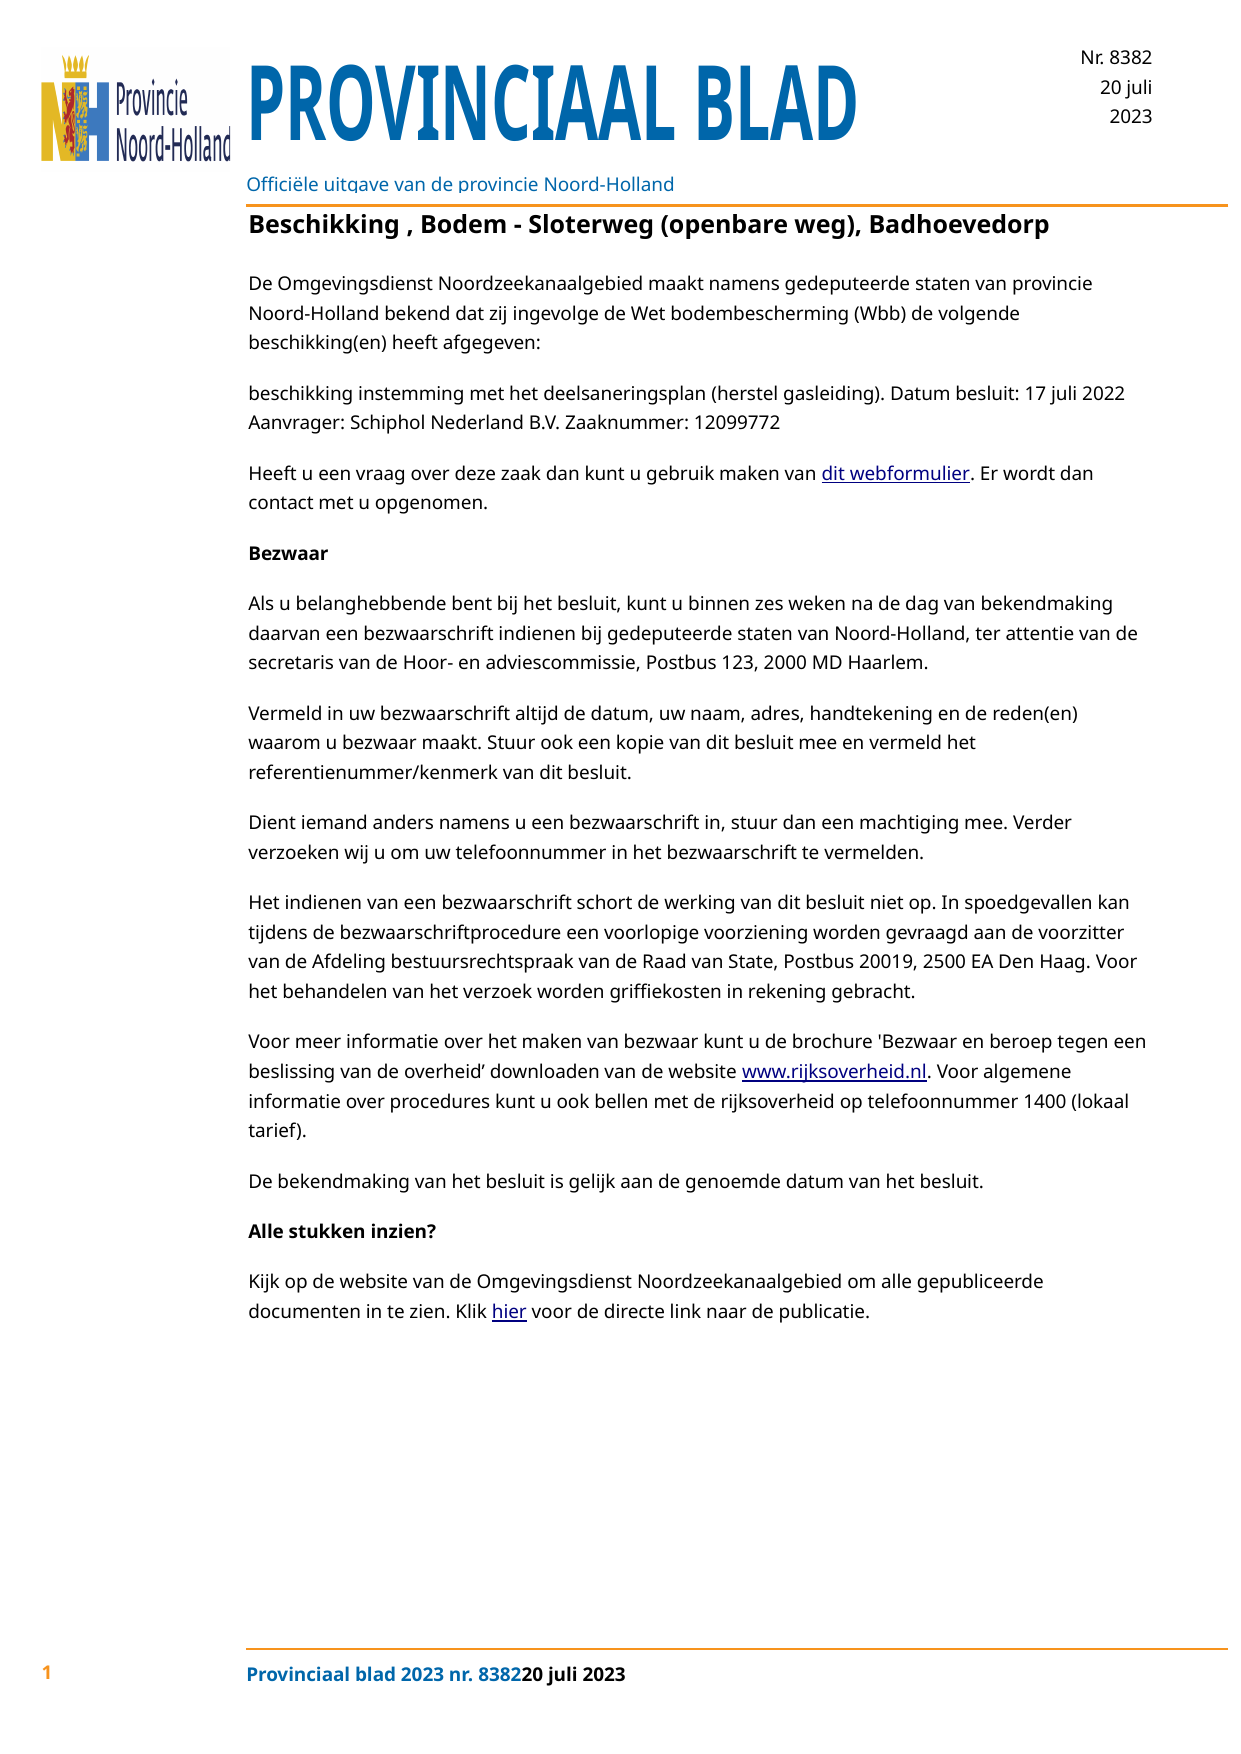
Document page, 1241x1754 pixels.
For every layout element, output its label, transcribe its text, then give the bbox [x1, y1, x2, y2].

text Het indienen van een bezwaarschrift schort de werking van dit besluit niet op. In spoedgevallen kan tijdens de bezwaarschriftprocedure een voorlopige voorziening worden gevraagd aan de voorzitter van de Afdeling bestuursrechtspraak van de Raad van State, Postbus 20019, 2500 EA Den Haag. Voor het behandelen van het verzoek worden griffiekosten in rekening gebracht. [248, 889, 1152, 1004]
text Bezwaar [248, 540, 1152, 566]
picture [41, 47, 231, 172]
text De Omgevingsdienst Noordzeekanaalgebied maakt namens gedeputeerde staten van provincie Noord-Holland bekend dat zij ingevolge de Wet bodembescherming (Wbb) de volgende beschikking(en) heeft afgegeven: [248, 270, 1152, 355]
text beschikking instemming met het deelsaneringsplan (herstel gasleiding). Datum besluit: 17 juli 2022 Aanvrager: Schiphol Nederland B.V. Zaaknummer: 12099772 [248, 380, 1152, 435]
text Heeft u een vraag over deze zaak dan kunt u gebruik maken van dit webformulier. Er wordt dan contact met u opgenomen. [248, 460, 1152, 515]
text Kijk op de website van de Omgevingsdienst Noordzeekanaalgebied om alle gepubliceerde documenten in te zien. Klik hier voor de directe link naar de publicatie. [248, 1269, 1152, 1324]
text Als u belanghebbende bent bij het besluit, kunt u binnen zes weken na de dag van bekendmaking daarvan een bezwaarschrift indienen bij gedeputeerde staten van Noord-Holland, ter attentie van de secretaris van de Hoor- en adviescommissie, Postbus 123, 2000 MD Haarlem. [248, 590, 1152, 675]
text Alle stukken inzien? [248, 1218, 1152, 1244]
text Voor meer informatie over het maken van bezwaar kunt u de brochure 'Bezwaar en beroep tegen een beslissing van de overheid’ downloaden van de website www.rijksoverheid.nl. Voor algemene informatie over procedures kunt u ook bellen met de rijksoverheid op telefoonnummer 1400 (lokaal tarief). [248, 1029, 1152, 1143]
text Vermeld in uw bezwaarschrift altijd de datum, uw naam, adres, handtekening en de reden(en) waarom u bezwaar maakt. Stuur ook een kopie van dit besluit mee en vermeld het referentienummer/kenmerk van dit besluit. [248, 700, 1152, 785]
text Beschikking , Bodem - Sloterweg (openbare weg), Badhoevedorp [248, 207, 1152, 241]
text Dient iemand anders namens u een bezwaarschrift in, stuur dan een machtiging mee. Verder verzoeken wij u om uw telefoonnummer in het bezwaarschrift te vermelden. [248, 809, 1152, 865]
text De bekendmaking van het besluit is gelijk aan de genoemde datum van het besluit. [248, 1168, 1152, 1193]
